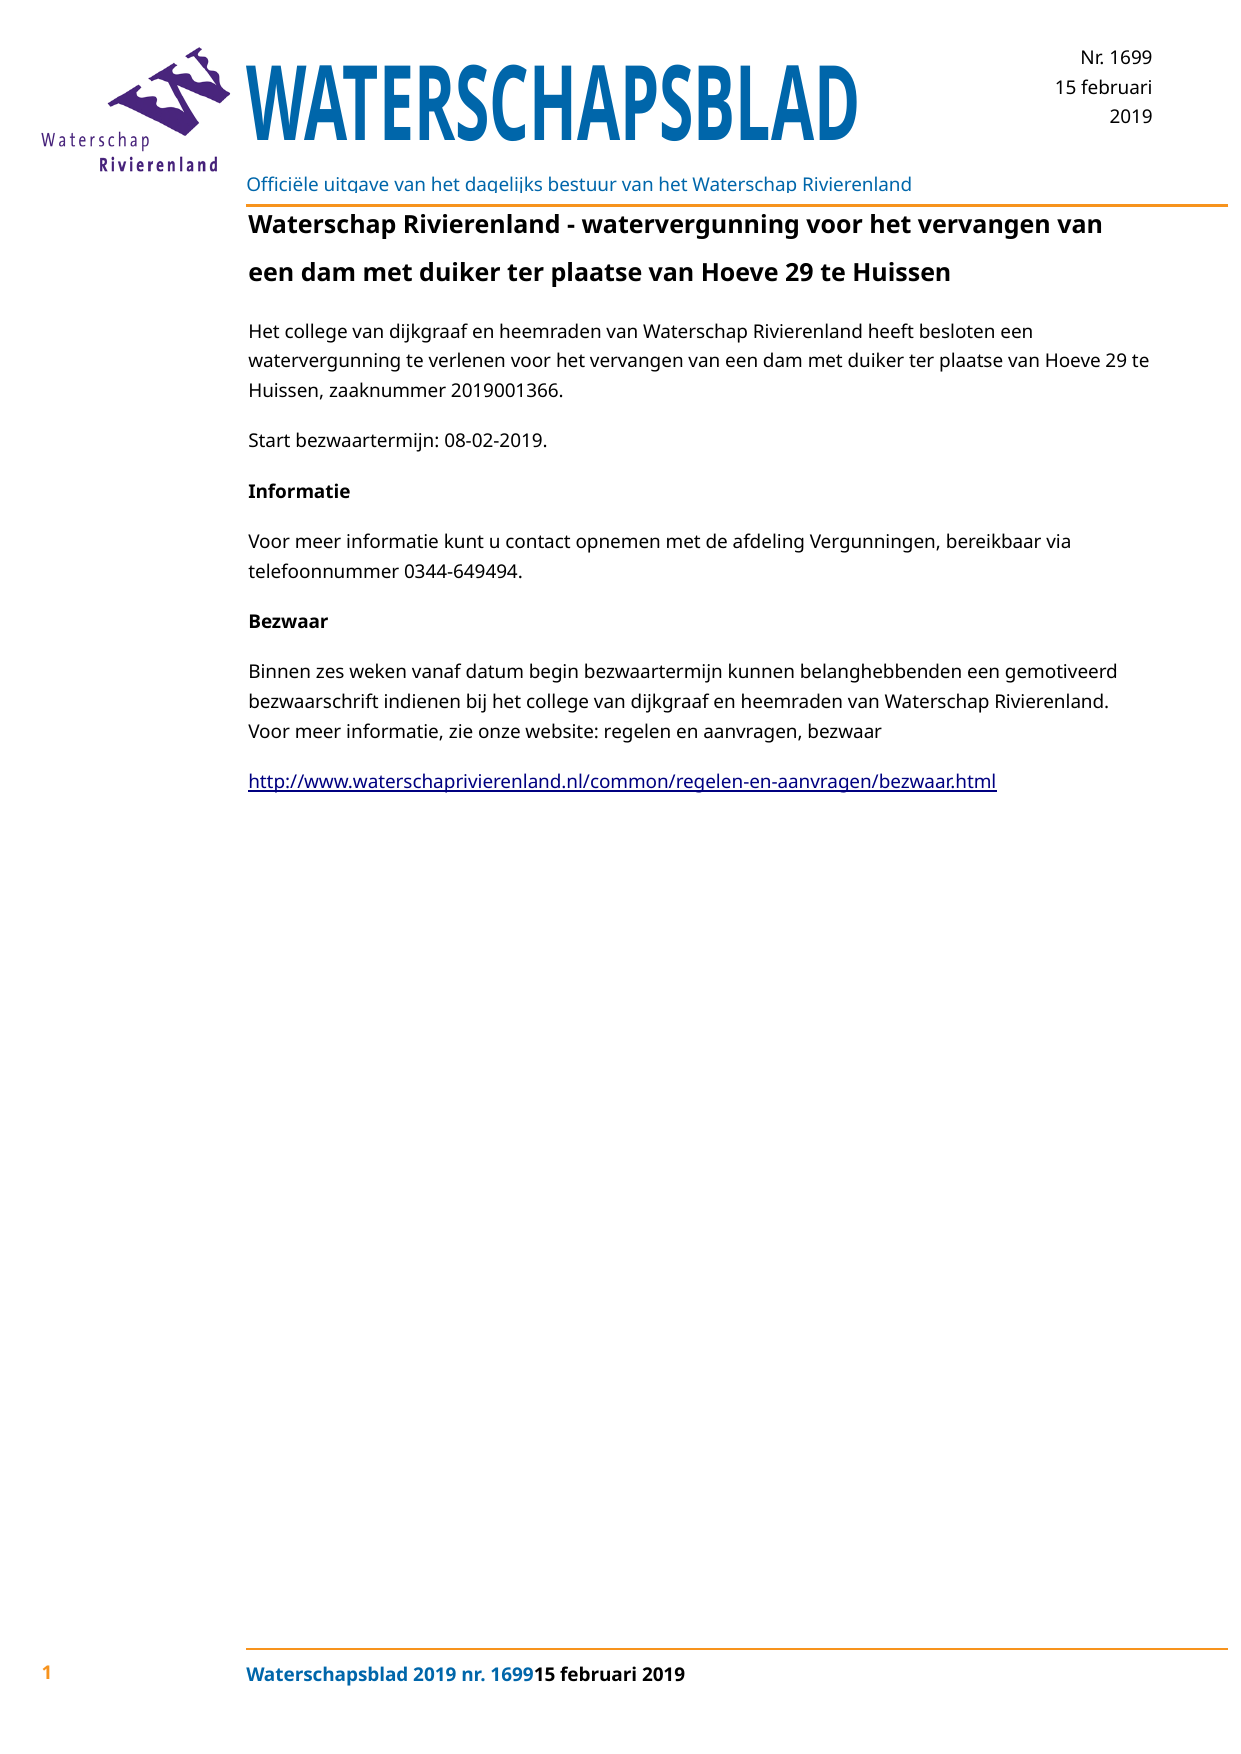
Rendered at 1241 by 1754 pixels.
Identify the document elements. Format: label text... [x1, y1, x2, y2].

text Informatie [248, 478, 1152, 504]
text Start bezwaartermijn: 08-02-2019. [248, 427, 1152, 453]
picture [41, 47, 231, 172]
text Binnen zes weken vanaf datum begin bezwaartermijn kunnen belanghebbenden een gemotiveerd bezwaarschrift indienen bij het college van dijkgraaf en heemraden van Waterschap Rivierenland. Voor meer informatie, zie onze website: regelen en aanvragen, bezwaar [248, 659, 1152, 744]
text Het college van dijkgraaf en heemraden van Waterschap Rivierenland heeft besloten een watervergunning te verlenen voor het vervangen van een dam met duiker ter plaatse van Hoeve 29 te Huissen, zaaknummer 2019001366. [248, 318, 1152, 403]
text http://www.waterschaprivierenland.nl/common/regelen-en-aanvragen/bezwaar.html [248, 768, 1152, 794]
text Voor meer informatie kunt u contact opnemen met de afdeling Vergunningen, bereikbaar via telefoonnummer 0344-649494. [248, 528, 1152, 584]
text Waterschap Rivierenland - watervergunning voor het vervangen van een dam met duiker ter plaatse van Hoeve 29 te Huissen [248, 207, 1152, 288]
text Bezwaar [248, 608, 1152, 634]
